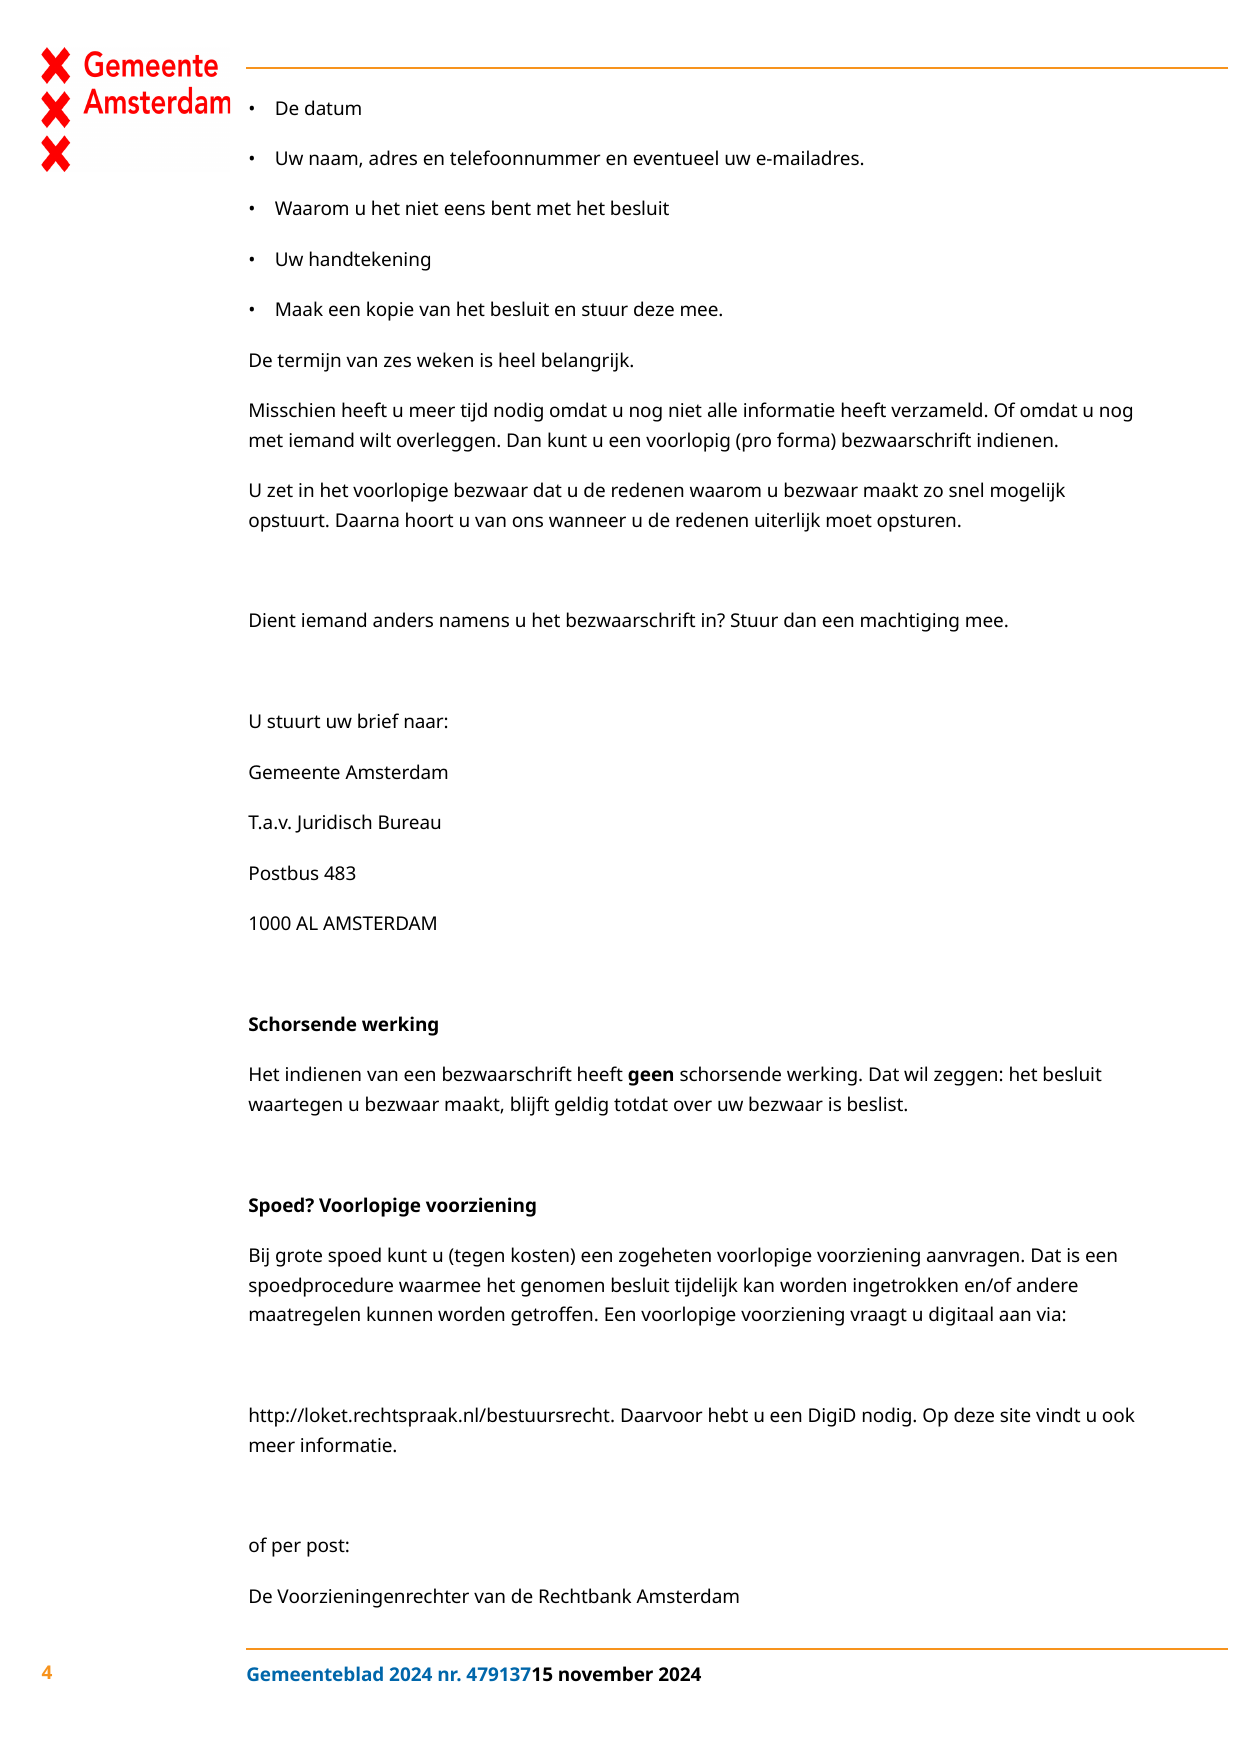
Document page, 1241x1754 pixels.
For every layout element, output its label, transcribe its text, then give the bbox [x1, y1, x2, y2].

text http://loket.rechtspraak.nl/bestuursrecht. Daarvoor hebt u een DigiD nodig. Op deze site vindt u ook meer informatie. [248, 1402, 1152, 1458]
text Postbus 483 [248, 860, 1152, 886]
text • Uw naam, adres en telefoonnummer en eventueel uw e-mailadres. [248, 145, 1152, 171]
text Dient iemand anders namens u het bezwaarschrift in? Stuur dan een machtiging mee. [248, 608, 1152, 633]
text 1000 AL AMSTERDAM [248, 910, 1152, 936]
text Het indienen van een bezwaarschrift heeft geen schorsende werking. Dat wil zeggen: het besluit waartegen u bezwaar maakt, blijft geldig totdat over uw bezwaar is beslist. [248, 1061, 1152, 1117]
text Spoed? Voorlopige voorziening [248, 1192, 1152, 1218]
text of per post: [248, 1533, 1152, 1558]
text Schorsende werking [248, 1011, 1152, 1037]
picture [41, 47, 231, 172]
text T.a.v. Juridisch Bureau [248, 809, 1152, 835]
text • De datum [248, 95, 1152, 121]
text • Uw handtekening [248, 246, 1152, 272]
text • Maak een kopie van het besluit en stuur deze mee. [248, 296, 1152, 322]
text U stuurt uw brief naar: [248, 708, 1152, 734]
text U zet in het voorlopige bezwaar dat u de redenen waarom u bezwaar maakt zo snel mogelijk opstuurt. Daarna hoort u van ons wanneer u de redenen uiterlijk moet opsturen. [248, 477, 1152, 533]
text Misschien heeft u meer tijd nodig omdat u nog niet alle informatie heeft verzameld. Of omdat u nog met iemand wilt overleggen. Dan kunt u een voorlopig (pro forma) bezwaarschrift indienen. [248, 397, 1152, 453]
text • Waarom u het niet eens bent met het besluit [248, 196, 1152, 221]
text De Voorzieningenrechter van de Rechtbank Amsterdam [248, 1583, 1152, 1609]
text De termijn van zes weken is heel belangrijk. [248, 347, 1152, 373]
text Bij grote spoed kunt u (tegen kosten) een zogeheten voorlopige voorziening aanvragen. Dat is een spoedprocedure waarmee het genomen besluit tijdelijk kan worden ingetrokken en/of andere maatregelen kunnen worden getroffen. Een voorlopige voorziening vraagt u digitaal aan via: [248, 1242, 1152, 1327]
text Gemeente Amsterdam [248, 759, 1152, 785]
